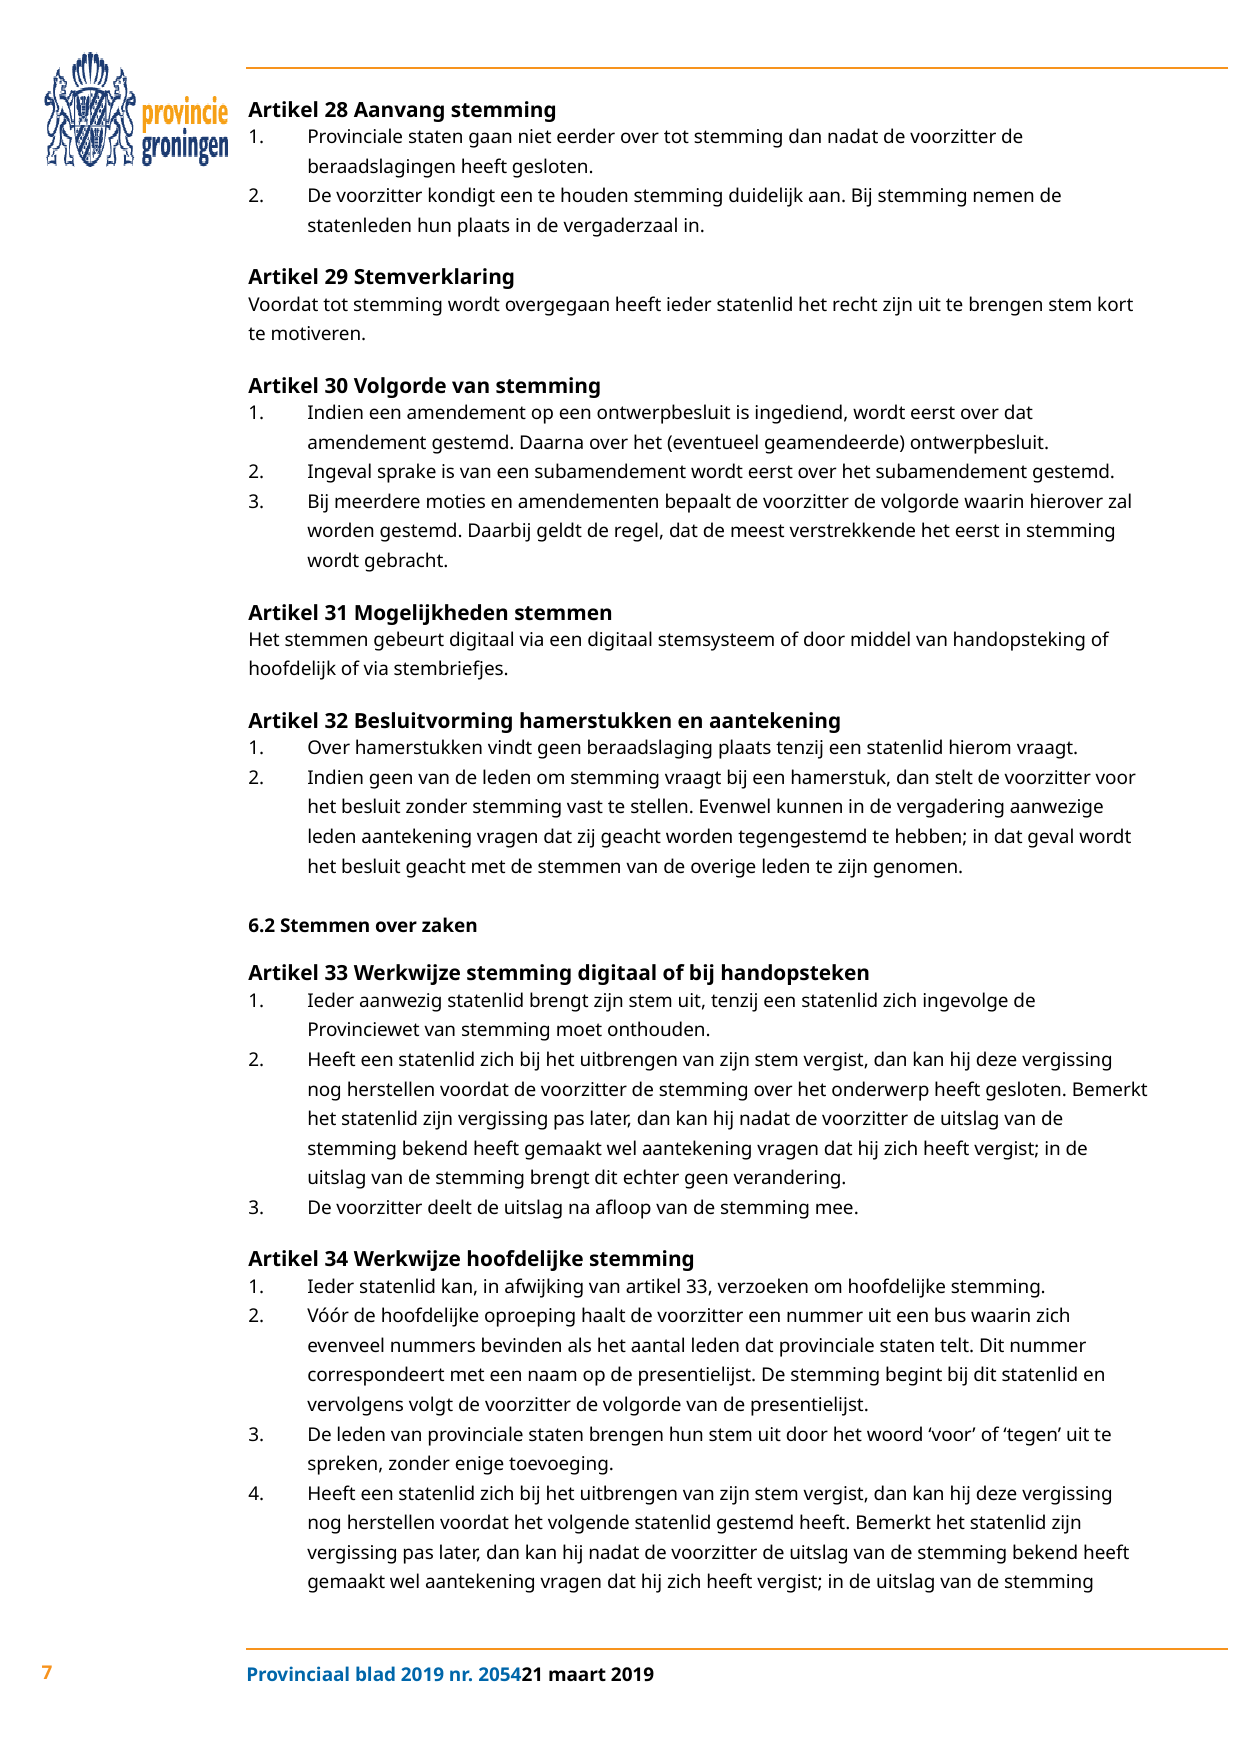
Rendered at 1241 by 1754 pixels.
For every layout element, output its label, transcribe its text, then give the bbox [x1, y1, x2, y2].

list De voorzitter kondigt een te houden stemming duidelijk aan. Bij stemming nemen de statenleden hun plaats in de vergaderzaal in. [248, 182, 1152, 238]
list Provinciale staten gaan niet eerder over tot stemming dan nadat de voorzitter de beraadslagingen heeft gesloten. [248, 123, 1152, 178]
list Over hamerstukken vindt geen beraadslaging plaats tenzij een statenlid hierom vraagt. [248, 734, 1152, 760]
text Artikel 28 Aanvang stemming [248, 95, 1152, 123]
text Artikel 29 Stemverklaring [248, 262, 1152, 291]
text Artikel 32 Besluitvorming hamerstukken en aantekening [248, 706, 1152, 734]
text Het stemmen gebeurt digitaal via een digitaal stemsysteem of door middel van handopsteking of hoofdelijk of via stembriefjes. [248, 626, 1152, 681]
list Heeft een statenlid zich bij het uitbrengen van zijn stem vergist, dan kan hij deze vergissing nog herstellen voordat het volgende statenlid gestemd heeft. Bemerkt het statenlid zijn vergissing pas later, dan kan hij nadat de voorzitter de uitslag van de stemming bekend heeft gemaakt wel aantekening vragen dat hij zich heeft vergist; in de uitslag van de stemming [248, 1480, 1152, 1594]
text 6.2 Stemmen over zaken [248, 912, 1152, 938]
list Indien geen van de leden om stemming vraagt bij een hamerstuk, dan stelt de voorzitter voor het besluit zonder stemming vast te stellen. Evenwel kunnen in de vergadering aanwezige leden aantekening vragen dat zij geacht worden tegengestemd te hebben; in dat geval wordt het besluit geacht met de stemmen van de overige leden te zijn genomen. [248, 764, 1152, 878]
picture [41, 47, 231, 172]
list Heeft een statenlid zich bij het uitbrengen van zijn stem vergist, dan kan hij deze vergissing nog herstellen voordat de voorzitter de stemming over het onderwerp heeft gesloten. Bemerkt het statenlid zijn vergissing pas later, dan kan hij nadat de voorzitter de uitslag van de stemming bekend heeft gemaakt wel aantekening vragen dat hij zich heeft vergist; in de uitslag van de stemming brengt dit echter geen verandering. [248, 1046, 1152, 1190]
list Ieder statenlid kan, in afwijking van artikel 33, verzoeken om hoofdelijke stemming. [248, 1273, 1152, 1299]
list Ingeval sprake is van een subamendement wordt eerst over het subamendement gestemd. [248, 458, 1152, 484]
text Artikel 33 Werkwijze stemming digitaal of bij handopsteken [248, 958, 1152, 987]
text Artikel 34 Werkwijze hoofdelijke stemming [248, 1244, 1152, 1273]
list De voorzitter deelt de uitslag na afloop van de stemming mee. [248, 1194, 1152, 1220]
list Ieder aanwezig statenlid brengt zijn stem uit, tenzij een statenlid zich ingevolge de Provinciewet van stemming moet onthouden. [248, 987, 1152, 1042]
list De leden van provinciale staten brengen hun stem uit door het woord ‘voor’ of ‘tegen’ uit te spreken, zonder enige toevoeging. [248, 1421, 1152, 1476]
list Vóór de hoofdelijke oproeping haalt de voorzitter een nummer uit een bus waarin zich evenveel nummers bevinden als het aantal leden dat provinciale staten telt. Dit nummer correspondeert met een naam op de presentielijst. De stemming begint bij dit statenlid en vervolgens volgt de voorzitter de volgorde van de presentielijst. [248, 1302, 1152, 1417]
text Artikel 31 Mogelijkheden stemmen [248, 598, 1152, 626]
text Voordat tot stemming wordt overgegaan heeft ieder statenlid het recht zijn uit te brengen stem kort te motiveren. [248, 291, 1152, 346]
text Artikel 30 Volgorde van stemming [248, 371, 1152, 399]
list Bij meerdere moties en amendementen bepaalt de voorzitter de volgorde waarin hierover zal worden gestemd. Daarbij geldt de regel, dat de meest verstrekkende het eerst in stemming wordt gebracht. [248, 488, 1152, 573]
list Indien een amendement op een ontwerpbesluit is ingediend, wordt eerst over dat amendement gestemd. Daarna over het (eventueel geamendeerde) ontwerpbesluit. [248, 399, 1152, 454]
